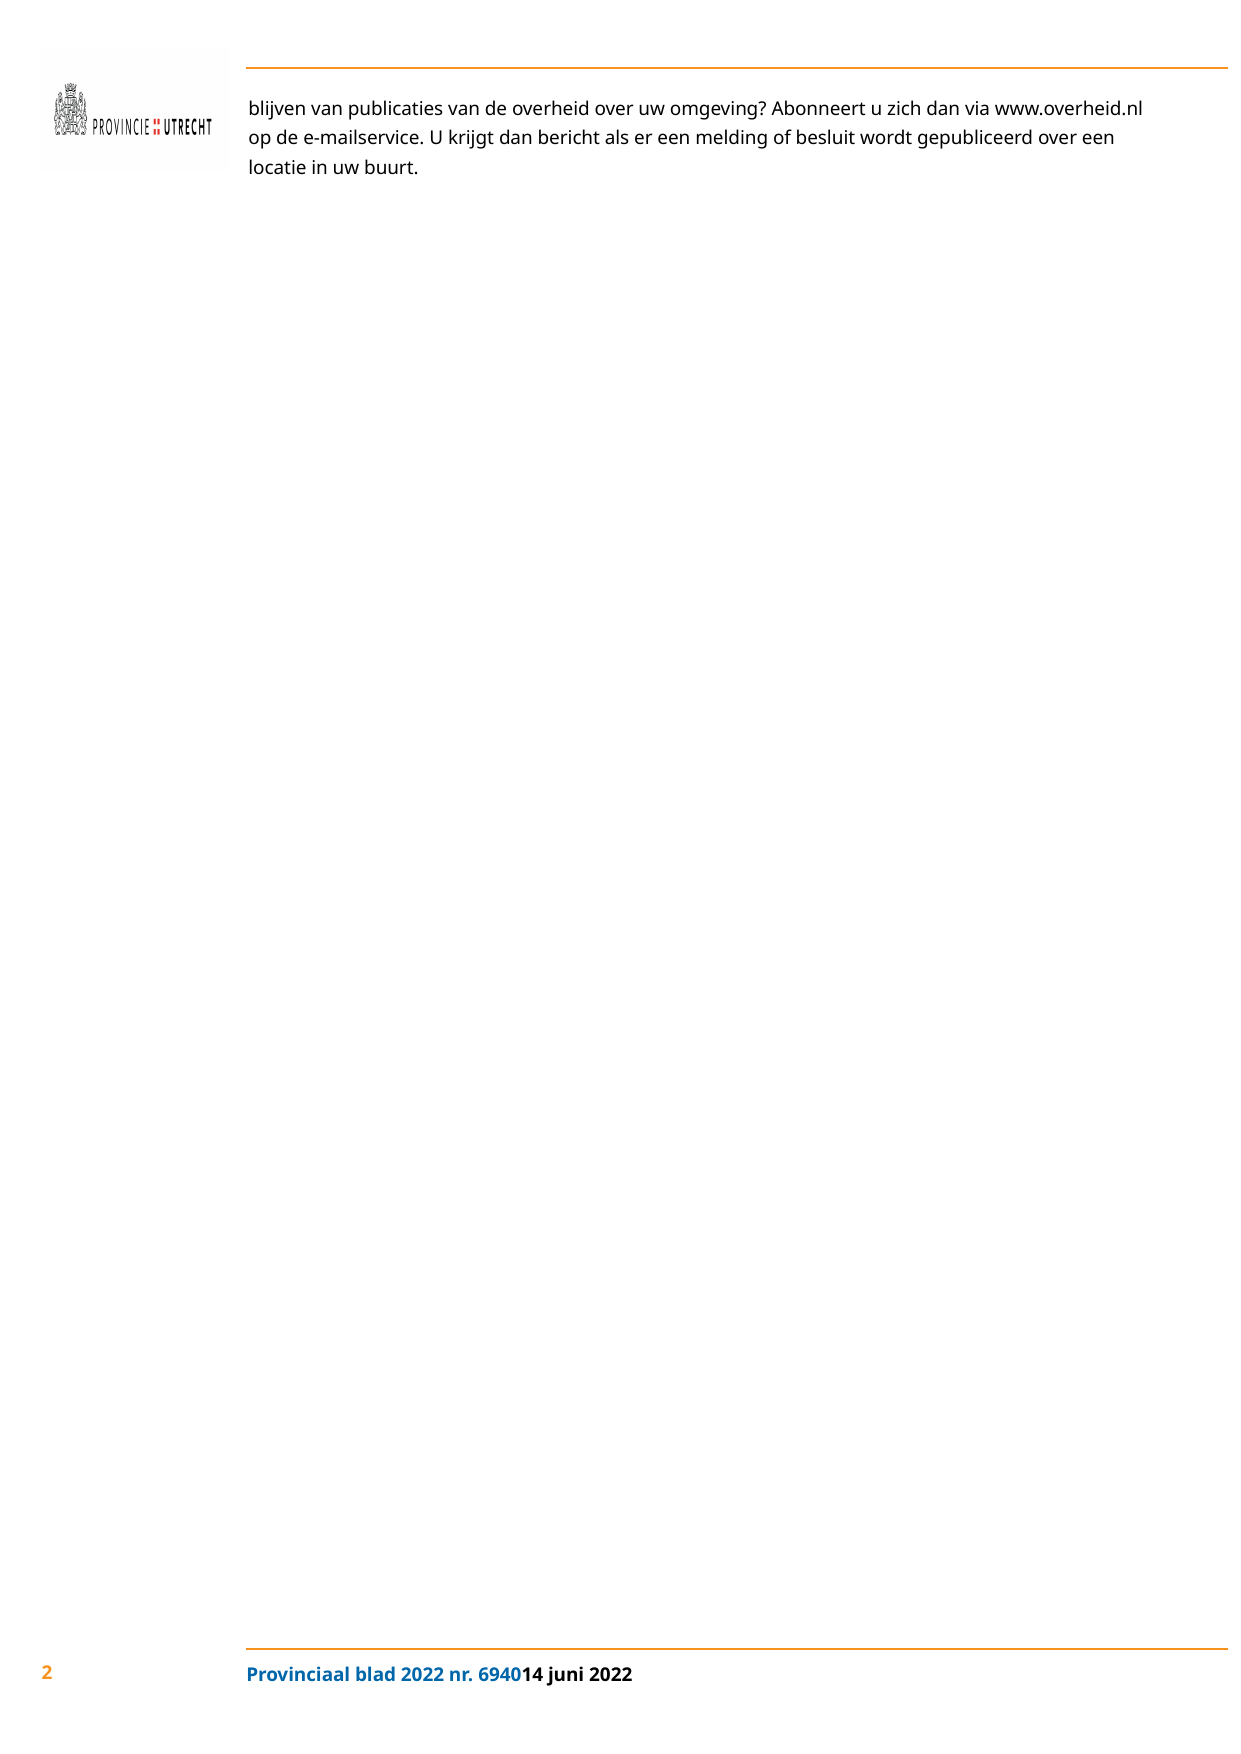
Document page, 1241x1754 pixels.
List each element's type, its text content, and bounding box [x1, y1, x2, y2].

picture [41, 47, 231, 172]
text blijven van publicaties van de overheid over uw omgeving? Abonneert u zich dan via www.overheid.nl op de e-mailservice. U krijgt dan bericht als er een melding of besluit wordt gepubliceerd over een locatie in uw buurt. [248, 95, 1152, 180]
